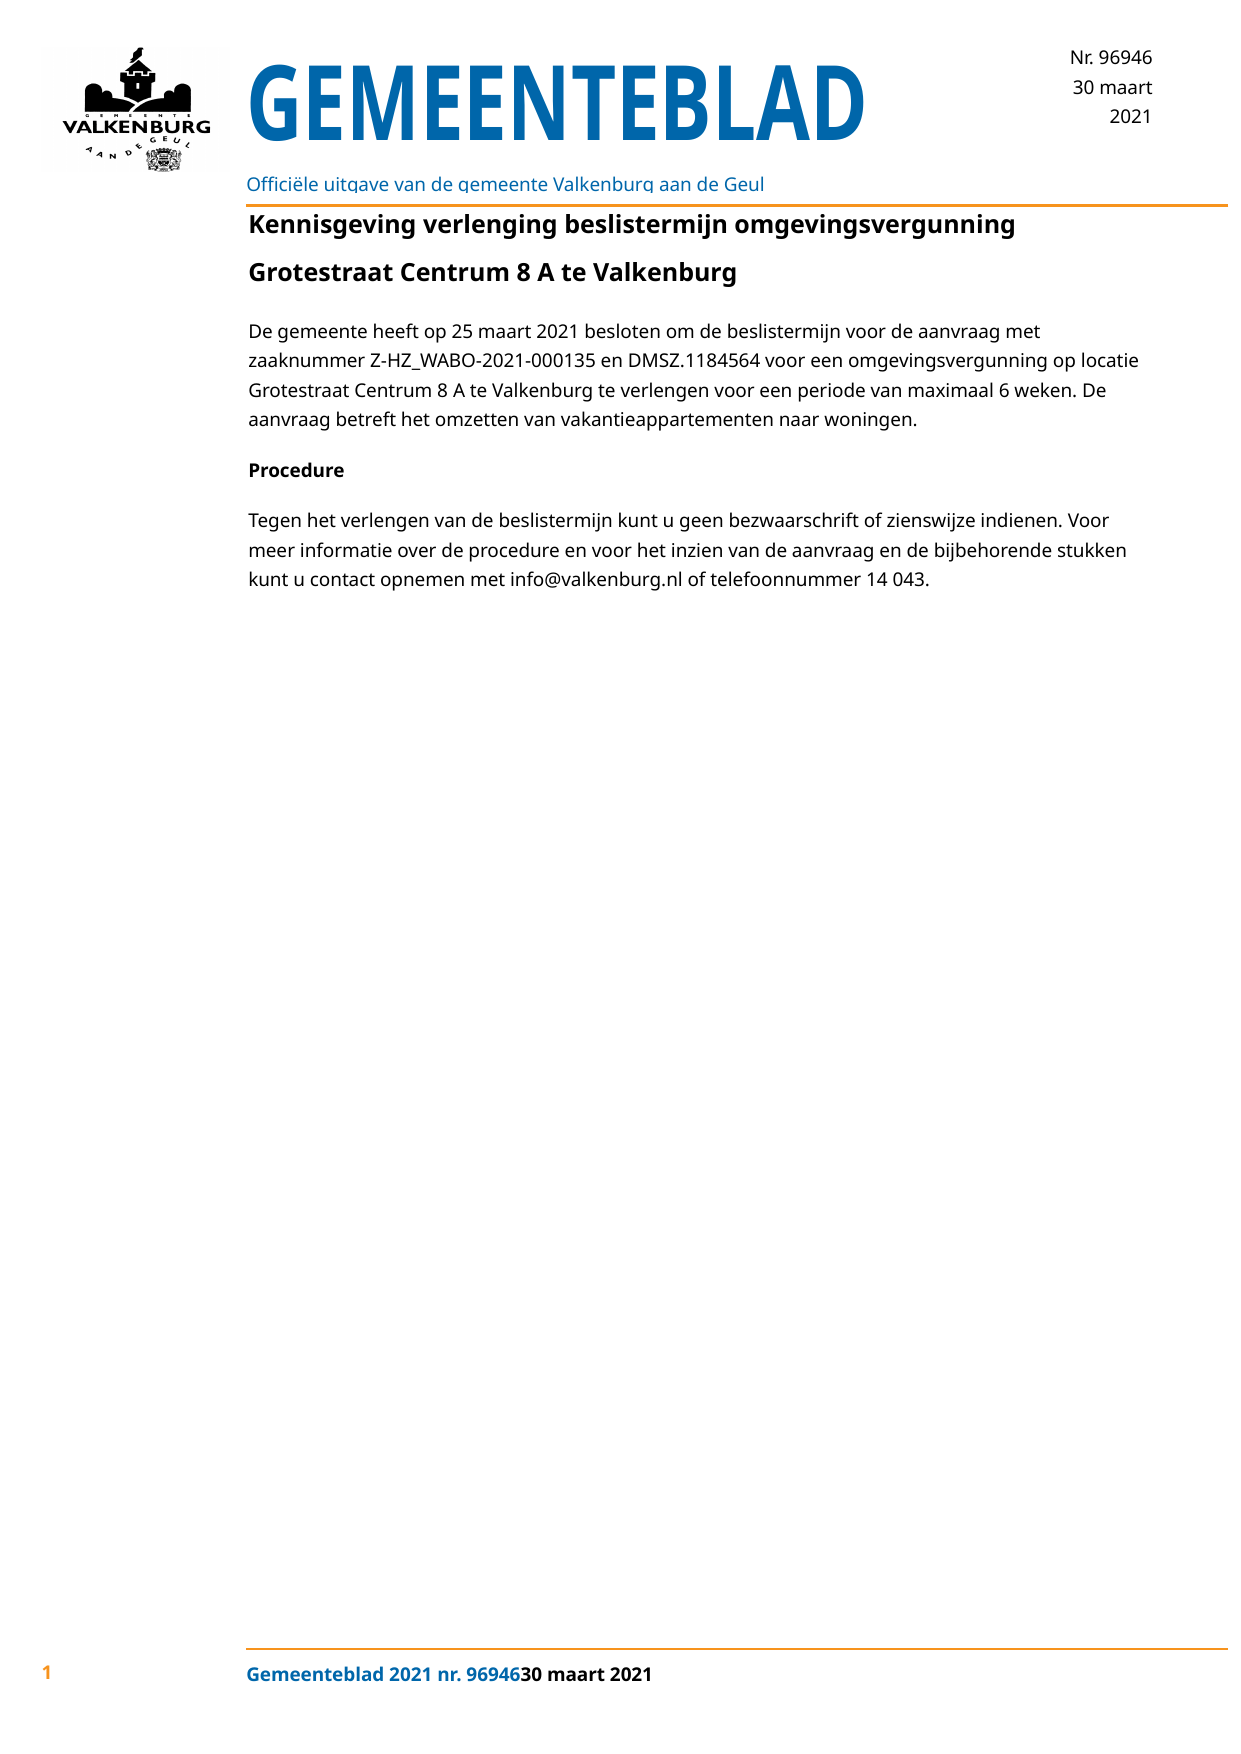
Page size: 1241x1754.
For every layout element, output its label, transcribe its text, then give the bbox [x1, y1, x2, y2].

text Procedure [248, 457, 1152, 483]
text Tegen het verlengen van de beslistermijn kunt u geen bezwaarschrift of zienswijze indienen. Voor meer informatie over de procedure en voor het inzien van de aanvraag en de bijbehorende stukken kunt u contact opnemen met info@valkenburg.nl of telefoonnummer 14 043. [248, 507, 1152, 592]
text De gemeente heeft op 25 maart 2021 besloten om de beslistermijn voor de aanvraag met zaaknummer Z-HZ_WABO-2021-000135 en DMSZ.1184564 voor een omgevingsvergunning op locatie Grotestraat Centrum 8 A te Valkenburg te verlengen voor een periode van maximaal 6 weken. De aanvraag betreft het omzetten van vakantieappartementen naar woningen. [248, 318, 1152, 432]
picture [41, 47, 231, 172]
text Kennisgeving verlenging beslistermijn omgevingsvergunning Grotestraat Centrum 8 A te Valkenburg [248, 207, 1152, 288]
